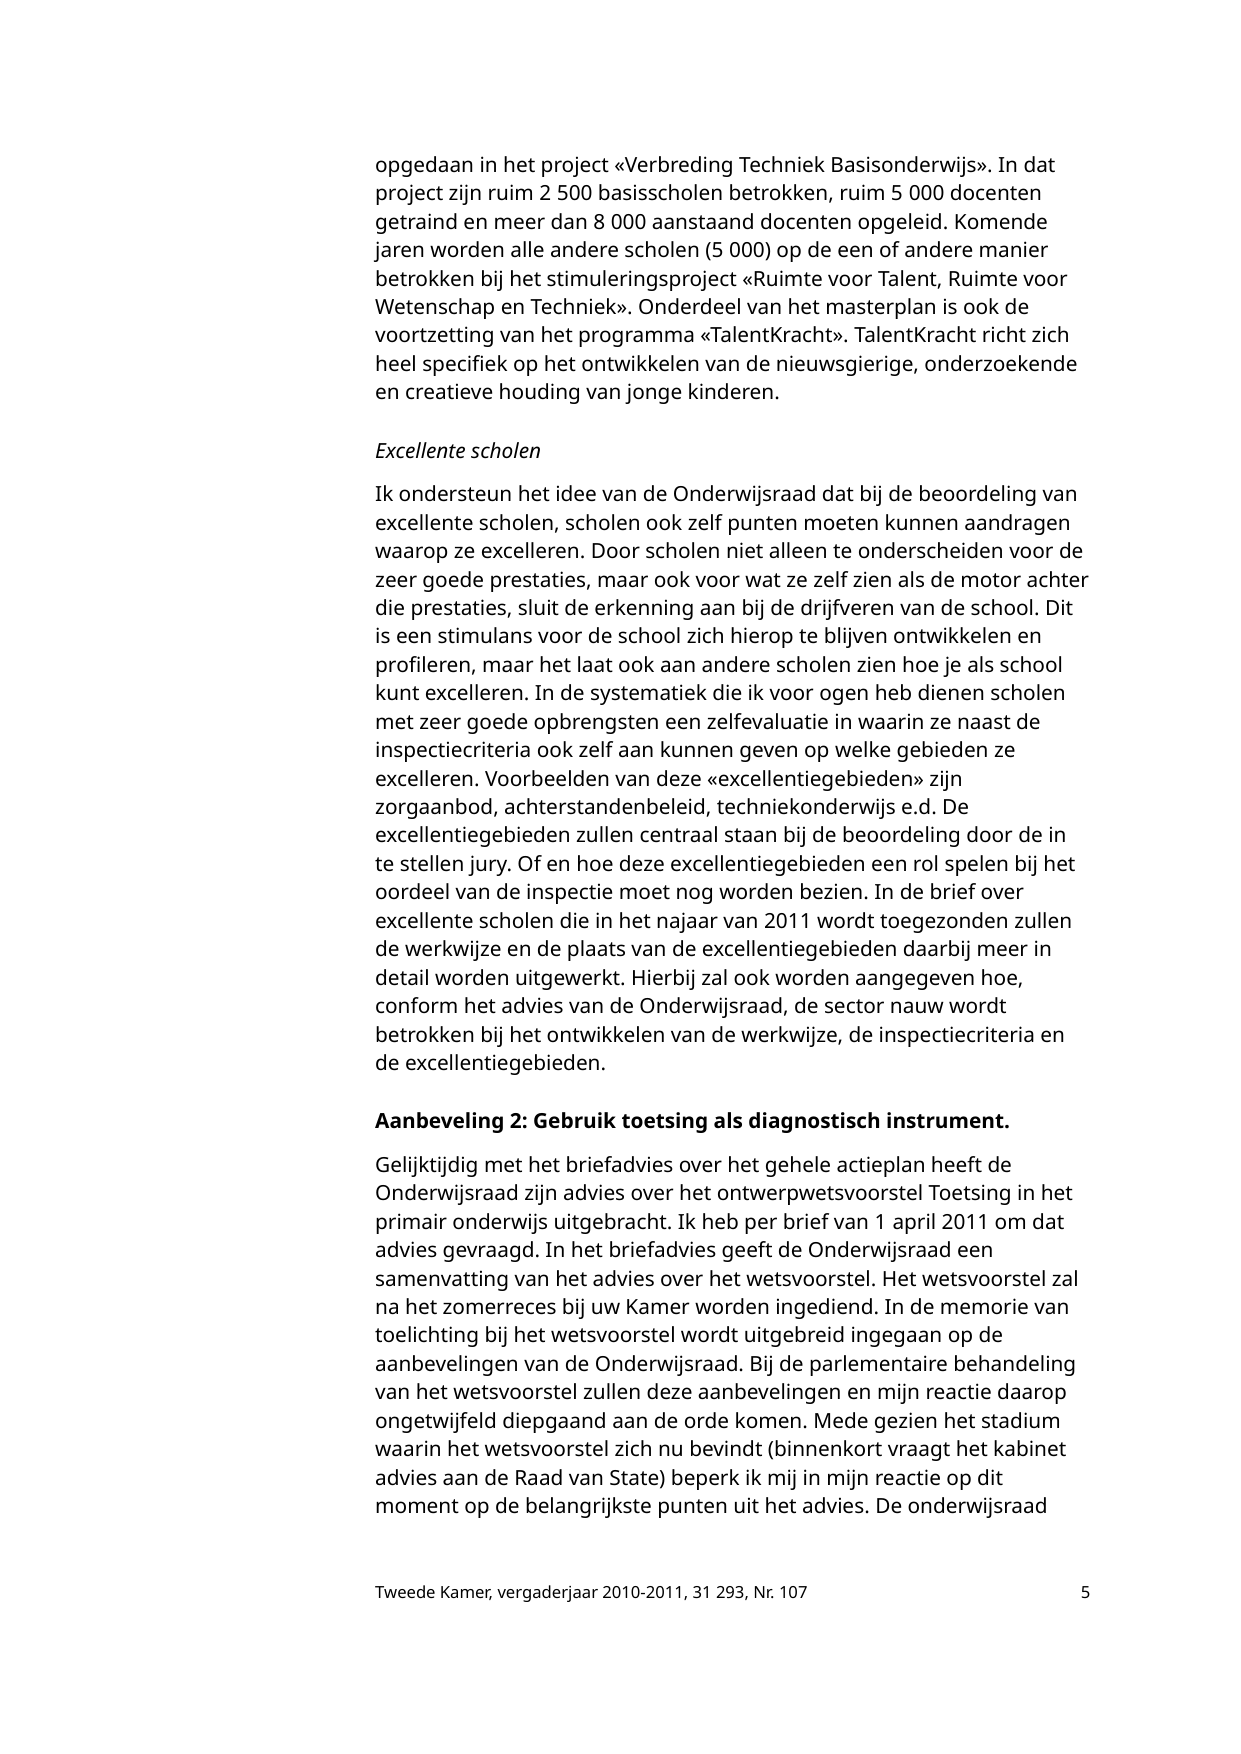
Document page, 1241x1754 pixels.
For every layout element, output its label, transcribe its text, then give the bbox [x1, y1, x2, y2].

text Aanbeveling 2: Gebruik toetsing als diagnostisch instrument. [375, 1107, 1090, 1135]
text Excellente scholen [375, 436, 1090, 464]
text Ik ondersteun het idee van de Onderwijsraad dat bij de beoordeling van excellente scholen, scholen ook zelf punten moeten kunnen aandragen waarop ze excelleren. Door scholen niet alleen te onderscheiden voor de zeer goede prestaties, maar ook voor wat ze zelf zien als de motor achter die prestaties, sluit de erkenning aan bij de drijfveren van de school. Dit is een stimulans voor de school zich hierop te blijven ontwikkelen en profileren, maar het laat ook aan andere scholen zien hoe je als school kunt excelleren. In de systematiek die ik voor ogen heb dienen scholen met zeer goede opbrengsten een zelfevaluatie in waarin ze naast de inspectiecriteria ook zelf aan kunnen geven op welke gebieden ze excelleren. Voorbeelden van deze «excellentiegebieden» zijn zorgaanbod, achterstandenbeleid, techniekonderwijs e.d. De excellentiegebieden zullen centraal staan bij de beoordeling door de in te stellen jury. Of en hoe deze excellentiegebieden een rol spelen bij het oordeel van de inspectie moet nog worden bezien. In de brief over excellente scholen die in het najaar van 2011 wordt toegezonden zullen de werkwijze en de plaats van de excellentiegebieden daarbij meer in detail worden uitgewerkt. Hierbij zal ook worden aangegeven hoe, conform het advies van de Onderwijsraad, de sector nauw wordt betrokken bij het ontwikkelen van de werkwijze, de inspectiecriteria en de excellentiegebieden. [375, 479, 1090, 1077]
text opgedaan in het project «Verbreding Techniek Basisonderwijs». In dat project zijn ruim 2 500 basisscholen betrokken, ruim 5 000 docenten getraind en meer dan 8 000 aanstaand docenten opgeleid. Komende jaren worden alle andere scholen (5 000) op de een of andere manier betrokken bij het stimuleringsproject «Ruimte voor Talent, Ruimte voor Wetenschap en Techniek». Onderdeel van het masterplan is ook de voortzetting van het programma «TalentKracht». TalentKracht richt zich heel specifiek op het ontwikkelen van de nieuwsgierige, onderzoekende en creatieve houding van jonge kinderen. [375, 150, 1090, 406]
text Gelijktijdig met het briefadvies over het gehele actieplan heeft de Onderwijsraad zijn advies over het ontwerpwetsvoorstel Toetsing in het primair onderwijs uitgebracht. Ik heb per brief van 1 april 2011 om dat advies gevraagd. In het briefadvies geeft de Onderwijsraad een samenvatting van het advies over het wetsvoorstel. Het wetsvoorstel zal na het zomerreces bij uw Kamer worden ingediend. In de memorie van toelichting bij het wetsvoorstel wordt uitgebreid ingegaan op de aanbevelingen van de Onderwijsraad. Bij de parlementaire behandeling van het wetsvoorstel zullen deze aanbevelingen en mijn reactie daarop ongetwijfeld diepgaand aan de orde komen. Mede gezien het stadium waarin het wetsvoorstel zich nu bevindt (binnenkort vraagt het kabinet advies aan de Raad van State) beperk ik mij in mijn reactie op dit moment op de belangrijkste punten uit het advies. De onderwijsraad [375, 1150, 1090, 1520]
